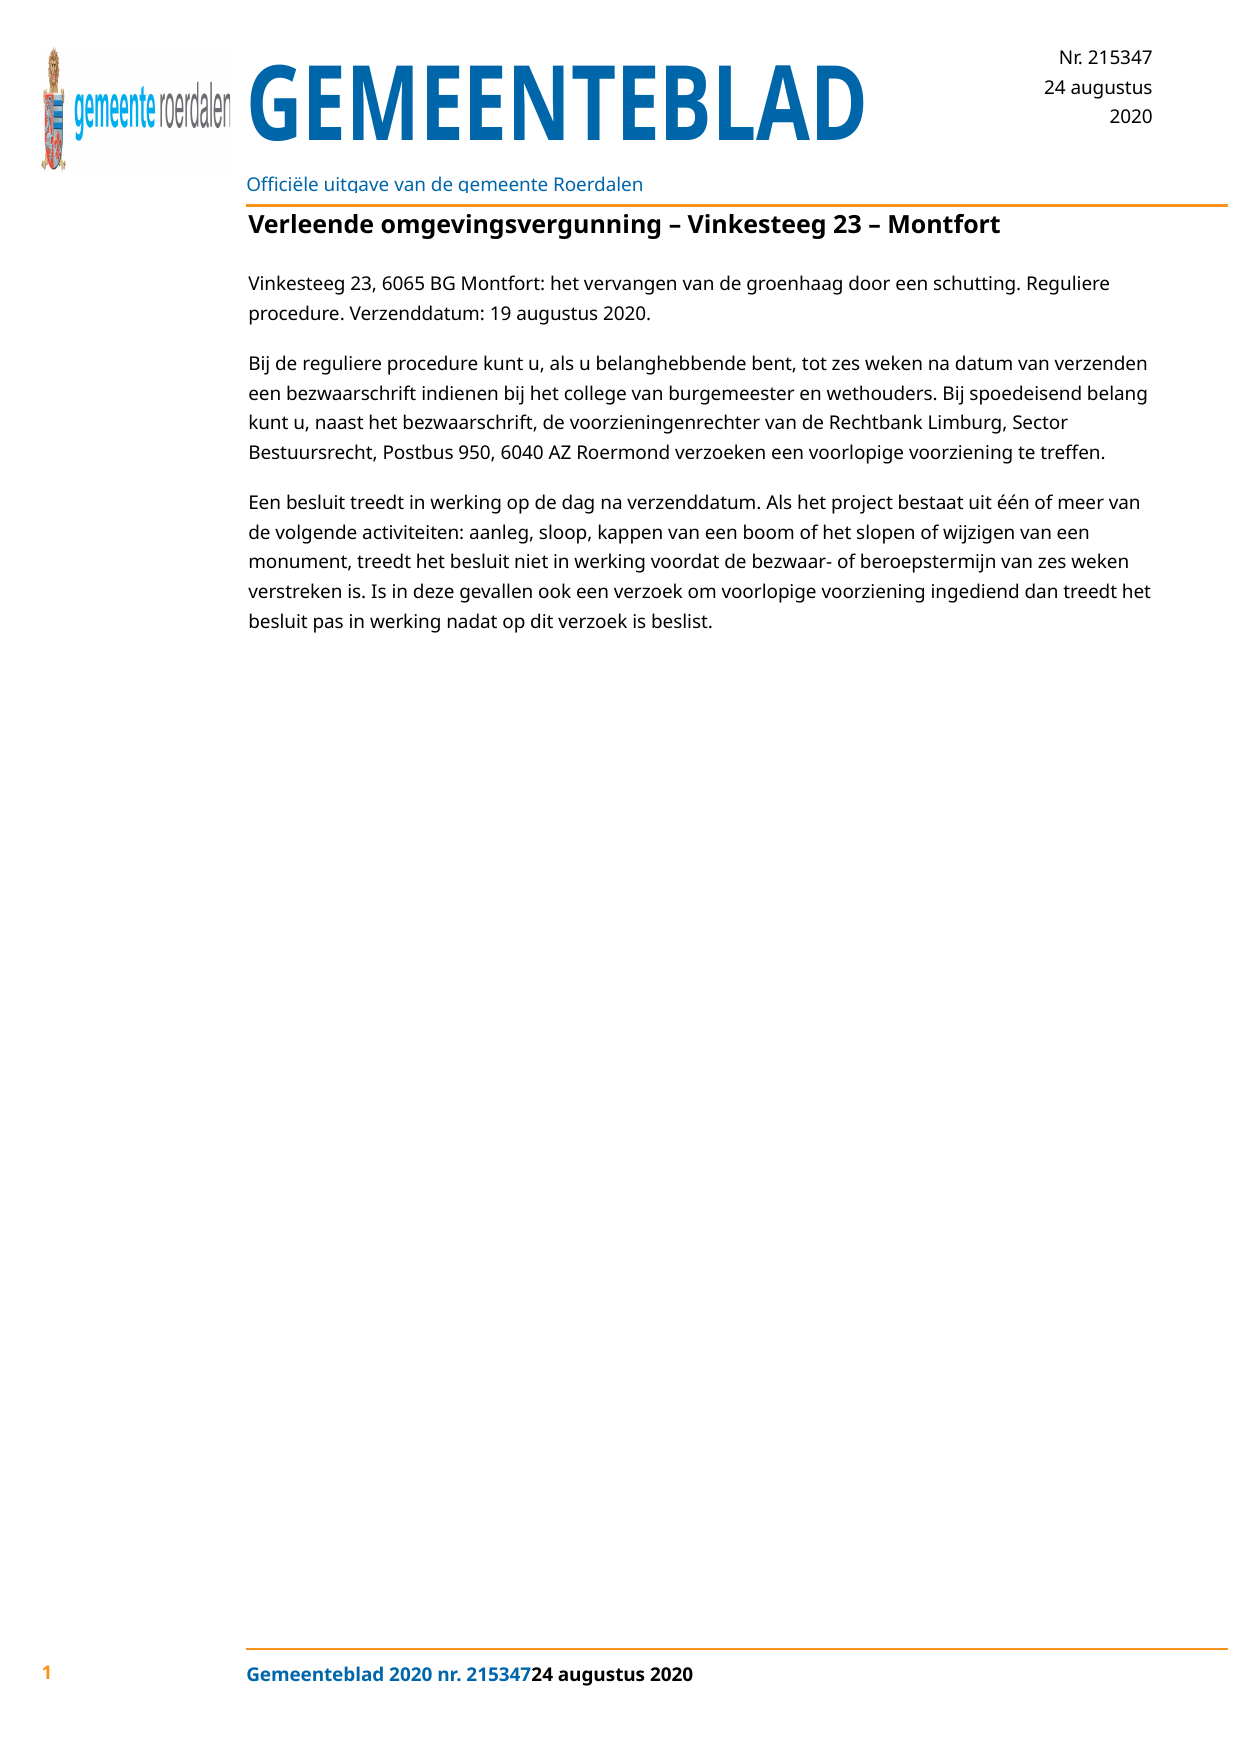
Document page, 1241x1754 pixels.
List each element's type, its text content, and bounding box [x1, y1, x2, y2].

text Een besluit treedt in werking op de dag na verzenddatum. Als het project bestaat uit één of meer van de volgende activiteiten: aanleg, sloop, kappen van een boom of het slopen of wijzigen van een monument, treedt het besluit niet in werking voordat de bezwaar- of beroepstermijn van zes weken verstreken is. Is in deze gevallen ook een verzoek om voorlopige voorziening ingediend dan treedt het besluit pas in werking nadat op dit verzoek is beslist. [248, 489, 1152, 633]
text Vinkesteeg 23, 6065 BG Montfort: het vervangen van de groenhaag door een schutting. Reguliere procedure. Verzenddatum: 19 augustus 2020. [248, 270, 1152, 326]
text Verleende omgevingsvergunning – Vinkesteeg 23 – Montfort [248, 207, 1152, 241]
text Bij de reguliere procedure kunt u, als u belanghebbende bent, tot zes weken na datum van verzenden een bezwaarschrift indienen bij het college van burgemeester en wethouders. Bij spoedeisend belang kunt u, naast het bezwaarschrift, de voorzieningenrechter van de Rechtbank Limburg, Sector Bestuursrecht, Postbus 950, 6040 AZ Roermond verzoeken een voorlopige voorziening te treffen. [248, 350, 1152, 465]
picture [41, 47, 231, 172]
